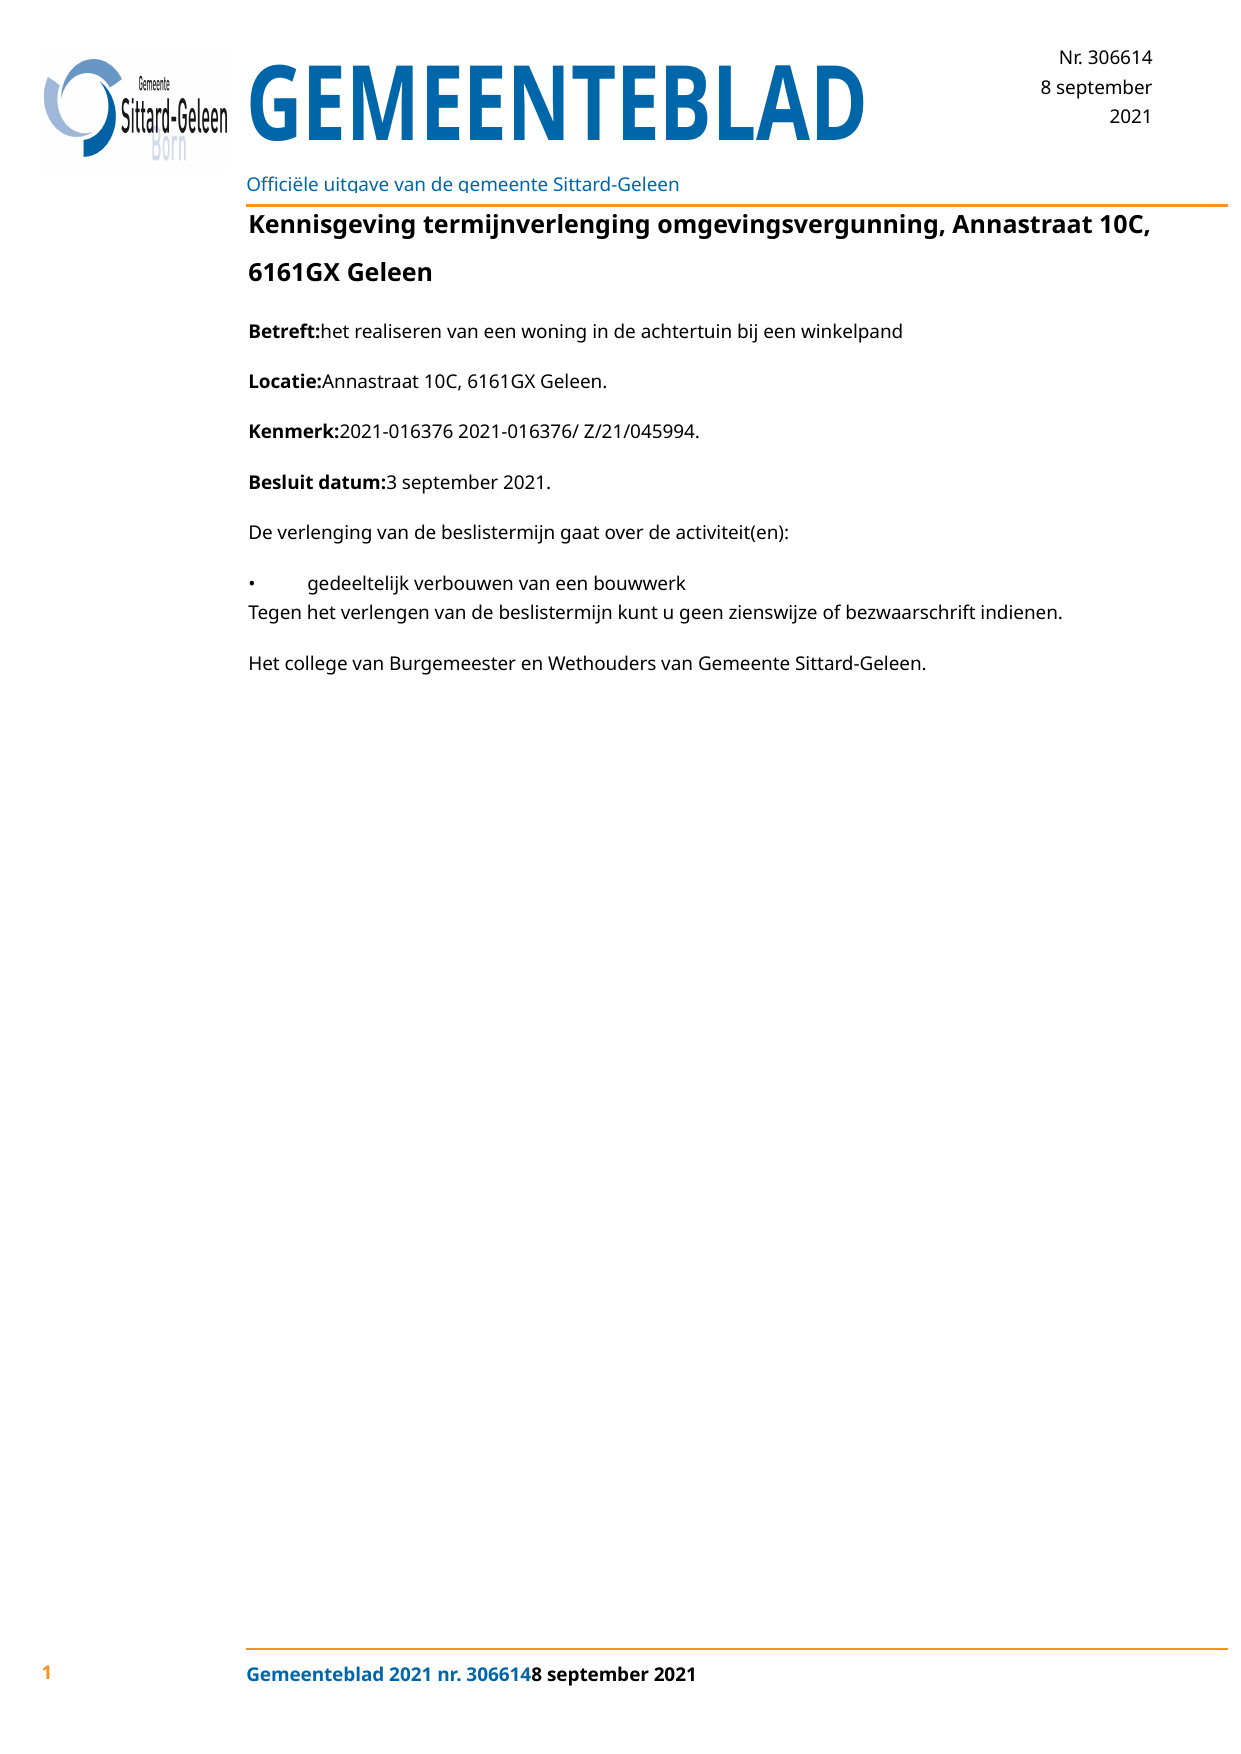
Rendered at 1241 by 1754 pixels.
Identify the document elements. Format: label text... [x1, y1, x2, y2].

text Kennisgeving termijnverlenging omgevingsvergunning, Annastraat 10C, 6161GX Geleen [248, 207, 1152, 288]
picture [41, 47, 231, 172]
list gedeeltelijk verbouwen van een bouwwerk [248, 570, 1152, 596]
text Kenmerk:2021-016376 2021-016376/ Z/21/045994. [248, 419, 1152, 444]
text Tegen het verlengen van de beslistermijn kunt u geen zienswijze of bezwaarschrift indienen. [248, 599, 1152, 625]
text De verlenging van de beslistermijn gaat over de activiteit(en): [248, 519, 1152, 545]
text Besluit datum:3 september 2021. [248, 469, 1152, 495]
text Het college van Burgemeester en Wethouders van Gemeente Sittard-Geleen. [248, 650, 1152, 676]
text Betreft:het realiseren van een woning in de achtertuin bij een winkelpand [248, 318, 1152, 344]
text Locatie:Annastraat 10C, 6161GX Geleen. [248, 368, 1152, 394]
